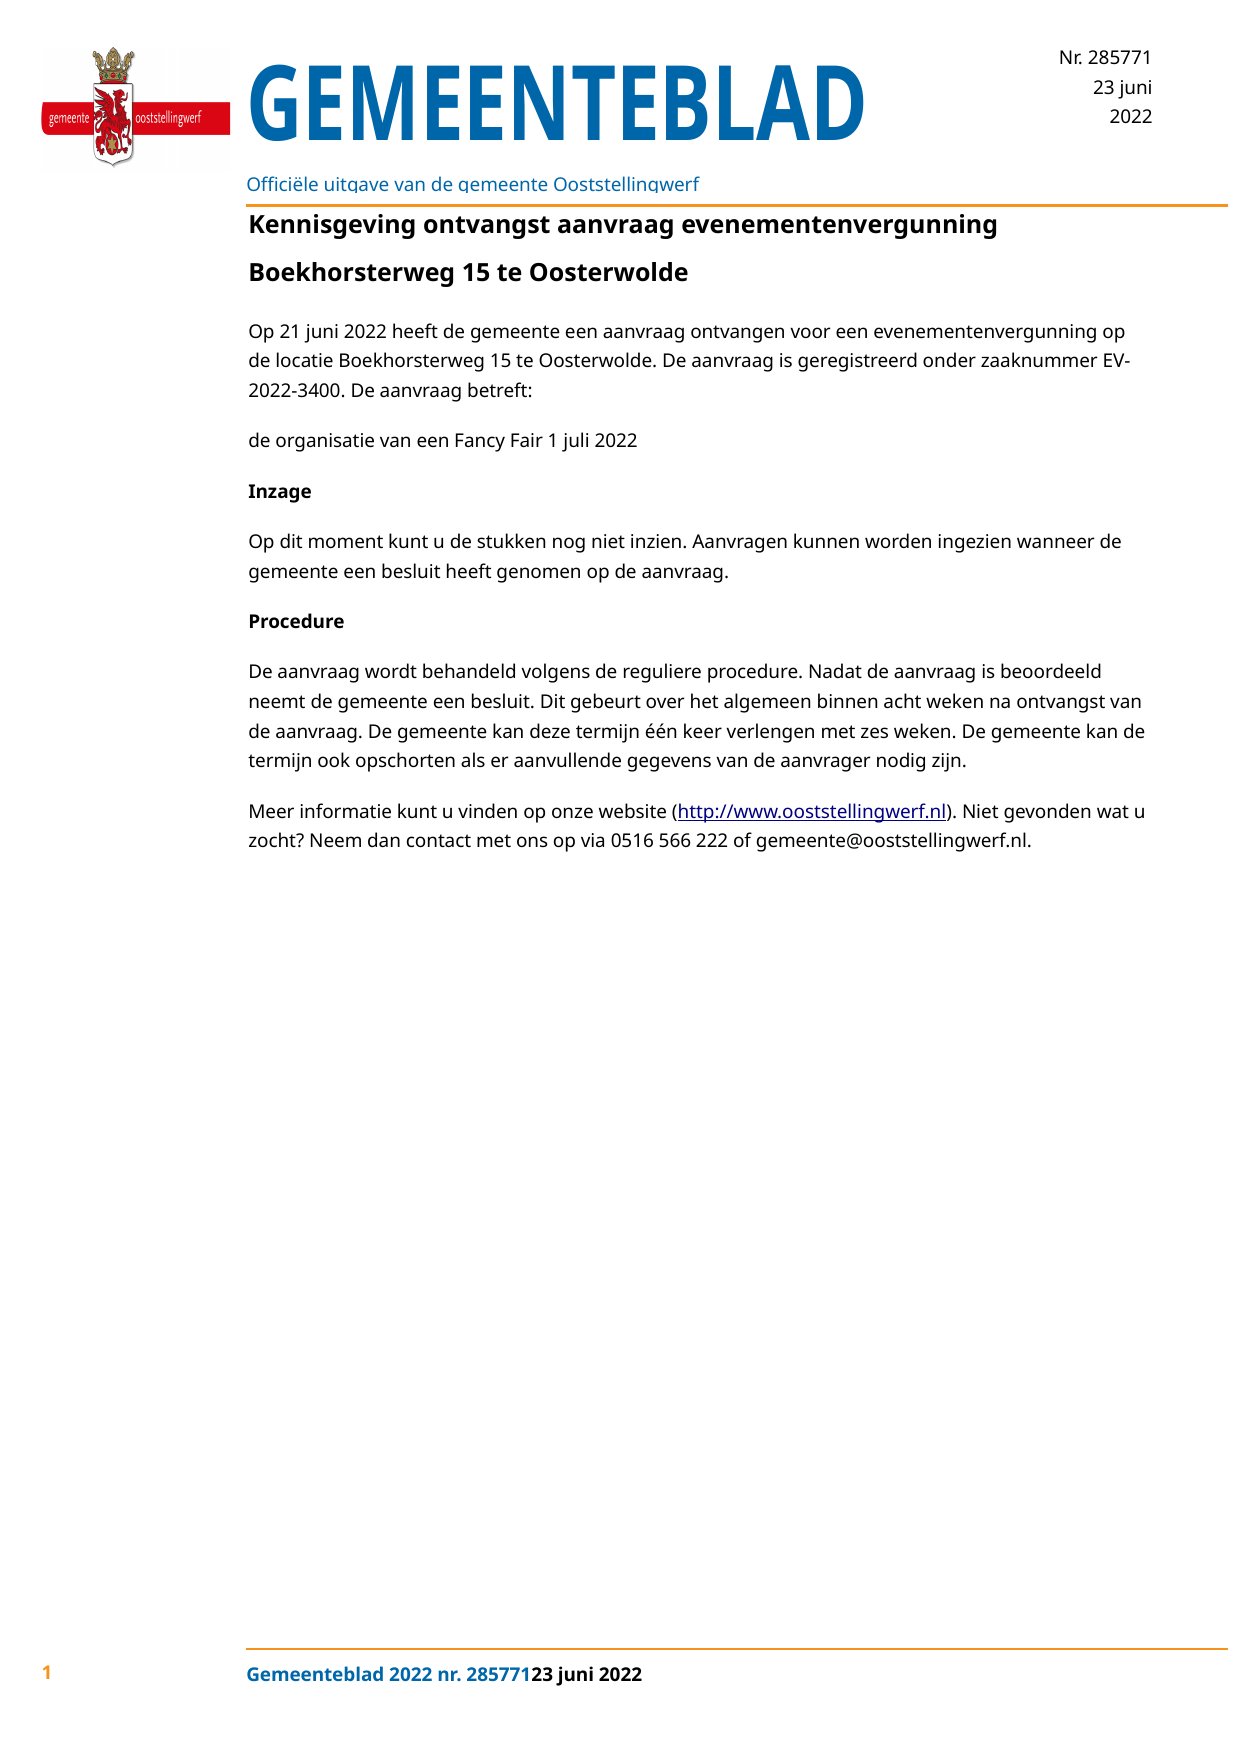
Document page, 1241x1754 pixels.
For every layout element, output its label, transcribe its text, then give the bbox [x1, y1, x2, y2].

text Procedure [248, 608, 1152, 634]
text Op dit moment kunt u de stukken nog niet inzien. Aanvragen kunnen worden ingezien wanneer de gemeente een besluit heeft genomen op de aanvraag. [248, 528, 1152, 584]
text De aanvraag wordt behandeld volgens de reguliere procedure. Nadat de aanvraag is beoordeeld neemt de gemeente een besluit. Dit gebeurt over het algemeen binnen acht weken na ontvangst van de aanvraag. De gemeente kan deze termijn één keer verlengen met zes weken. De gemeente kan de termijn ook opschorten als er aanvullende gegevens van de aanvrager nodig zijn. [248, 659, 1152, 773]
text Kennisgeving ontvangst aanvraag evenementenvergunning Boekhorsterweg 15 te Oosterwolde [248, 207, 1152, 288]
text de organisatie van een Fancy Fair 1 juli 2022 [248, 427, 1152, 453]
picture [41, 47, 231, 172]
text Inzage [248, 478, 1152, 504]
text Op 21 juni 2022 heeft de gemeente een aanvraag ontvangen voor een evenementenvergunning op de locatie Boekhorsterweg 15 te Oosterwolde. De aanvraag is geregistreerd onder zaaknummer EV-2022-3400. De aanvraag betreft: [248, 318, 1152, 403]
text Meer informatie kunt u vinden op onze website (http://www.ooststellingwerf.nl). Niet gevonden wat u zocht? Neem dan contact met ons op via 0516 566 222 of gemeente@ooststellingwerf.nl. [248, 798, 1152, 853]
